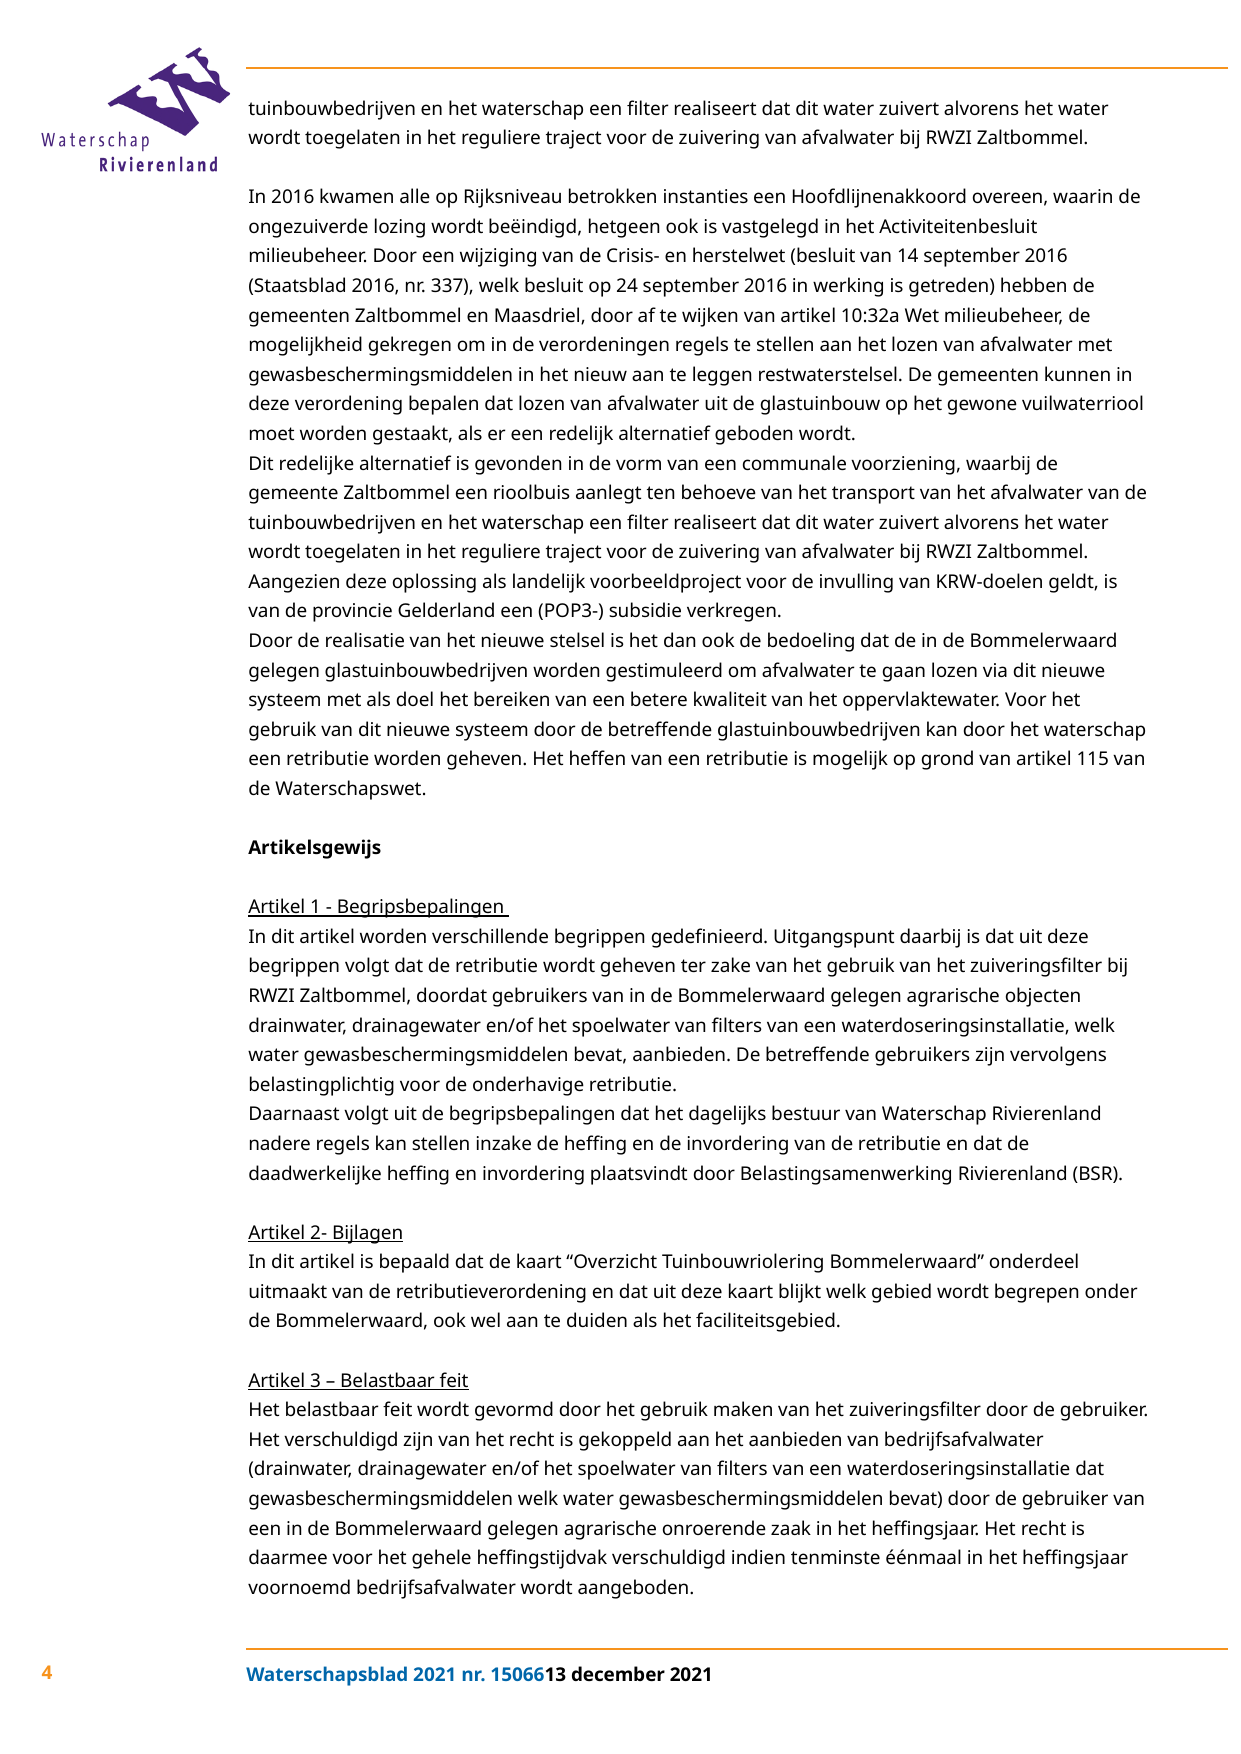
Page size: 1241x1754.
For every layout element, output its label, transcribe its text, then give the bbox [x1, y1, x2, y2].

text In dit artikel worden verschillende begrippen gedefinieerd. Uitgangspunt daarbij is dat uit deze begrippen volgt dat de retributie wordt geheven ter zake van het gebruik van het zuiveringsfilter bij RWZI Zaltbommel, doordat gebruikers van in de Bommelerwaard gelegen agrarische objecten drainwater, drainagewater en/of het spoelwater van filters van een waterdoseringsinstallatie, welk water gewasbeschermingsmiddelen bevat, aanbieden. De betreffende gebruikers zijn vervolgens belastingplichtig voor de onderhavige retributie. [248, 923, 1152, 1097]
text Artikel 2- Bijlagen [248, 1219, 1152, 1245]
text Artikelsgewijs [248, 834, 1152, 860]
text In 2016 kwamen alle op Rijksniveau betrokken instanties een Hoofdlijnenakkoord overeen, waarin de ongezuiverde lozing wordt beëindigd, hetgeen ook is vastgelegd in het Activiteitenbesluit milieubeheer. Door een wijziging van de Crisis- en herstelwet (besluit van 14 september 2016 (Staatsblad 2016, nr. 337), welk besluit op 24 september 2016 in werking is getreden) hebben de gemeenten Zaltbommel en Maasdriel, door af te wijken van artikel 10:32a Wet milieubeheer, de mogelijkheid gekregen om in de verordeningen regels te stellen aan het lozen van afvalwater met gewasbeschermingsmiddelen in het nieuw aan te leggen restwaterstelsel. De gemeenten kunnen in deze verordening bepalen dat lozen van afvalwater uit de glastuinbouw op het gewone vuilwaterriool moet worden gestaakt, als er een redelijk alternatief geboden wordt. [248, 183, 1152, 446]
text Het belastbaar feit wordt gevormd door het gebruik maken van het zuiveringsfilter door de gebruiker. Het verschuldigd zijn van het recht is gekoppeld aan het aanbieden van bedrijfsafvalwater (drainwater, drainagewater en/of het spoelwater van filters van een waterdoseringsinstallatie dat gewasbeschermingsmiddelen welk water gewasbeschermingsmiddelen bevat) door de gebruiker van een in de Bommelerwaard gelegen agrarische onroerende zaak in het heffingsjaar. Het recht is daarmee voor het gehele heffingstijdvak verschuldigd indien tenminste éénmaal in het heffingsjaar voornoemd bedrijfsafvalwater wordt aangeboden. [248, 1396, 1152, 1600]
text Door de realisatie van het nieuwe stelsel is het dan ook de bedoeling dat de in de Bommelerwaard gelegen glastuinbouwbedrijven worden gestimuleerd om afvalwater te gaan lozen via dit nieuwe systeem met als doel het bereiken van een betere kwaliteit van het oppervlaktewater. Voor het gebruik van dit nieuwe systeem door de betreffende glastuinbouwbedrijven kan door het waterschap een retributie worden geheven. Het heffen van een retributie is mogelijk op grond van artikel 115 van de Waterschapswet. [248, 627, 1152, 801]
text In dit artikel is bepaald dat de kaart “Overzicht Tuinbouwriolering Bommelerwaard” onderdeel uitmaakt van de retributieverordening en dat uit deze kaart blijkt welk gebied wordt begrepen onder de Bommelerwaard, ook wel aan te duiden als het faciliteitsgebied. [248, 1248, 1152, 1333]
picture [41, 47, 231, 172]
text Artikel 1 - Begripsbepalingen [248, 893, 1152, 919]
text Daarnaast volgt uit de begripsbepalingen dat het dagelijks bestuur van Waterschap Rivierenland nadere regels kan stellen inzake de heffing en de invordering van de retributie en dat de daadwerkelijke heffing en invordering plaatsvindt door Belastingsamenwerking Rivierenland (BSR). [248, 1101, 1152, 1186]
text Artikel 3 – Belastbaar feit [248, 1367, 1152, 1393]
text Dit redelijke alternatief is gevonden in de vorm van een communale voorziening, waarbij de gemeente Zaltbommel een rioolbuis aanlegt ten behoeve van het transport van het afvalwater van de tuinbouwbedrijven en het waterschap een filter realiseert dat dit water zuivert alvorens het water wordt toegelaten in het reguliere traject voor de zuivering van afvalwater bij RWZI Zaltbommel. Aangezien deze oplossing als landelijk voorbeeldproject voor de invulling van KRW-doelen geldt, is van de provincie Gelderland een (POP3-) subsidie verkregen. [248, 450, 1152, 623]
text tuinbouwbedrijven en het waterschap een filter realiseert dat dit water zuivert alvorens het water wordt toegelaten in het reguliere traject voor de zuivering van afvalwater bij RWZI Zaltbommel. [248, 95, 1152, 150]
